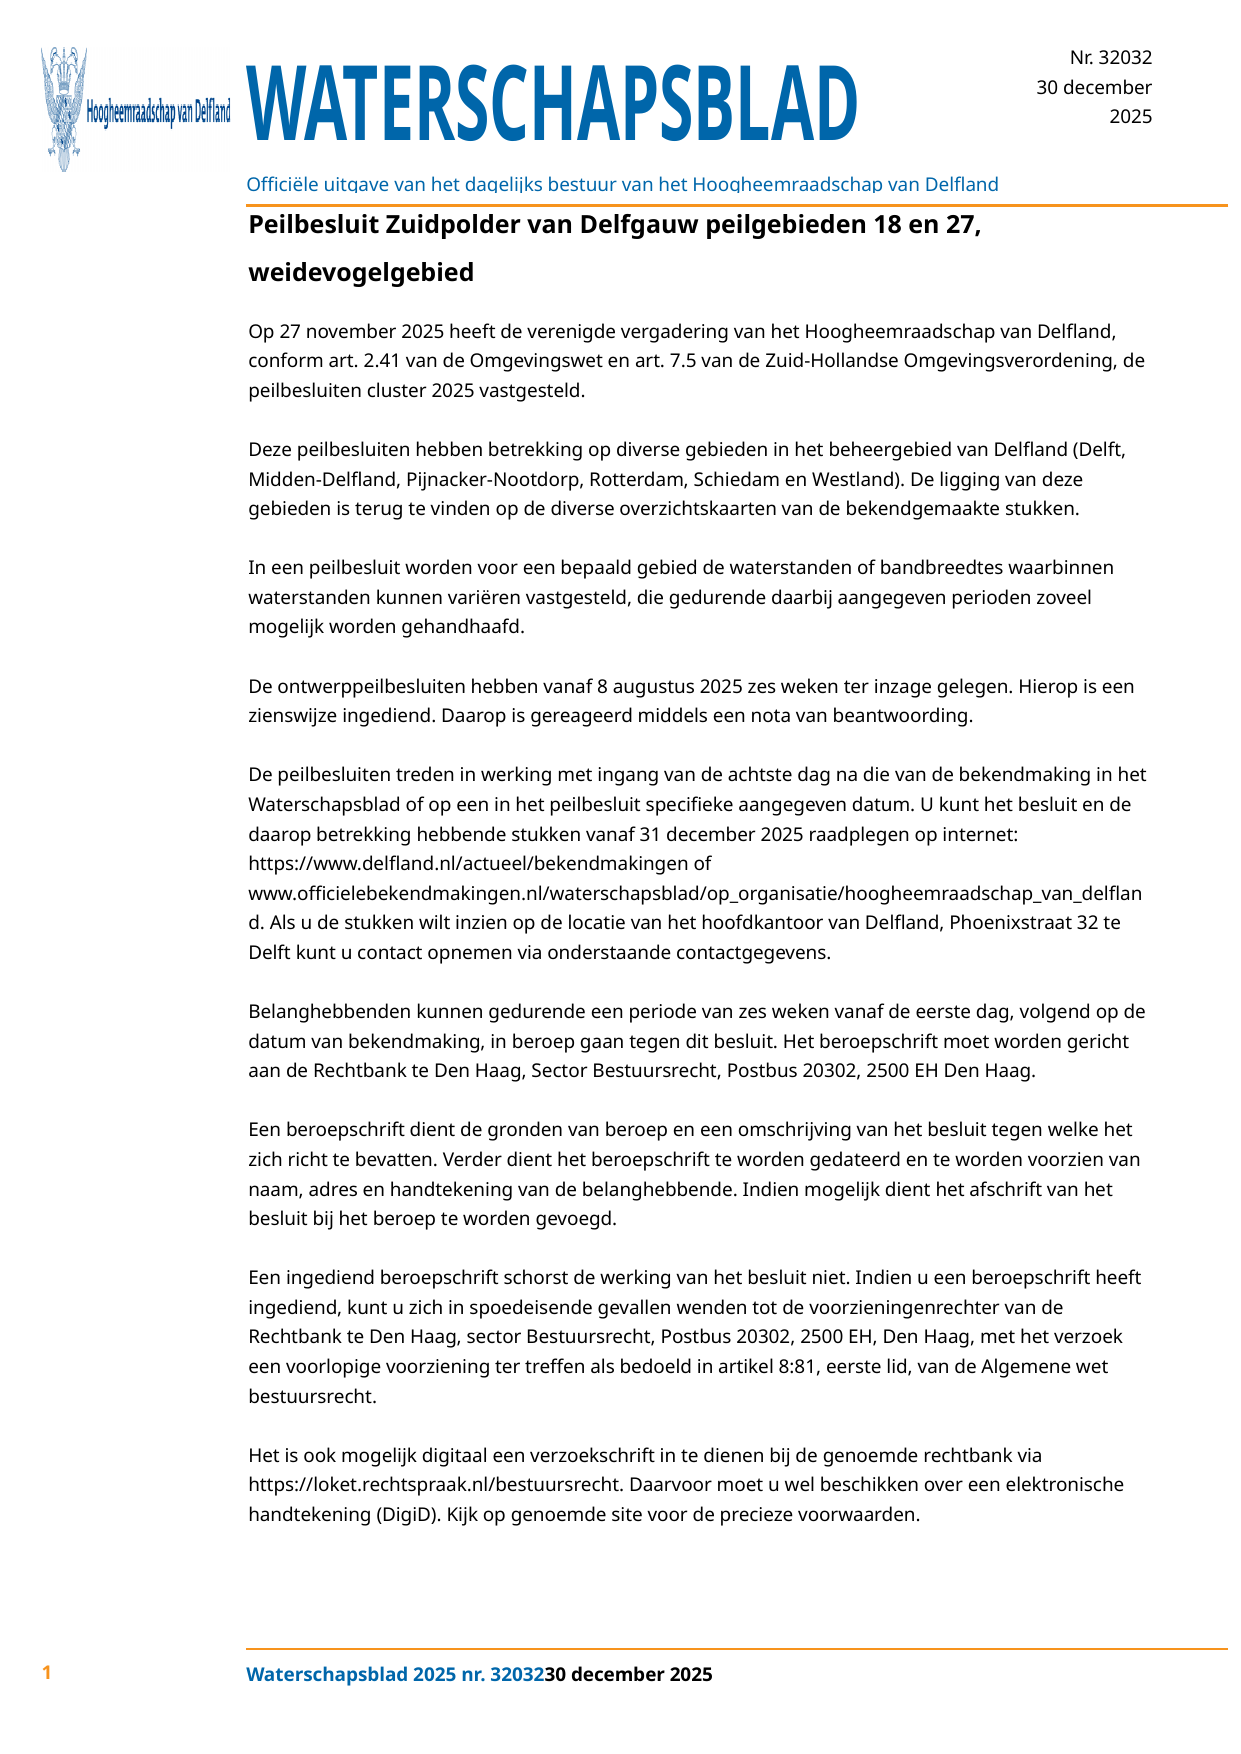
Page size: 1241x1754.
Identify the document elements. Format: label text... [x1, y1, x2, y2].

text De peilbesluiten treden in werking met ingang van de achtste dag na die van de bekendmaking in het Waterschapsblad of op een in het peilbesluit specifieke aangegeven datum. U kunt het besluit en de daarop betrekking hebbende stukken vanaf 31 december 2025 raadplegen op internet: https://www.delfland.nl/actueel/bekendmakingen of www.officielebekendmakingen.nl/waterschapsblad/op_organisatie/hoogheemraadschap_van_delfland. Als u de stukken wilt inzien op de locatie van het hoofdkantoor van Delfland, Phoenixstraat 32 te Delft kunt u contact opnemen via onderstaande contactgegevens. [248, 762, 1152, 965]
text Belanghebbenden kunnen gedurende een periode van zes weken vanaf de eerste dag, volgend op de datum van bekendmaking, in beroep gaan tegen dit besluit. Het beroepschrift moet worden gericht aan de Rechtbank te Den Haag, Sector Bestuursrecht, Postbus 20302, 2500 EH Den Haag. [248, 998, 1152, 1083]
text De ontwerppeilbesluiten hebben vanaf 8 augustus 2025 zes weken ter inzage gelegen. Hierop is een zienswijze ingediend. Daarop is gereageerd middels een nota van beantwoording. [248, 673, 1152, 728]
text Een beroepschrift dient de gronden van beroep en een omschrijving van het besluit tegen welke het zich richt te bevatten. Verder dient het beroepschrift te worden gedateerd en te worden voorzien van naam, adres en handtekening van de belanghebbende. Indien mogelijk dient het afschrift van het besluit bij het beroep te worden gevoegd. [248, 1117, 1152, 1231]
text Het is ook mogelijk digitaal een verzoekschrift in te dienen bij de genoemde rechtbank via https://loket.rechtspraak.nl/bestuursrecht. Daarvoor moet u wel beschikken over een elektronische handtekening (DigiD). Kijk op genoemde site voor de precieze voorwaarden. [248, 1442, 1152, 1527]
text Op 27 november 2025 heeft de verenigde vergadering van het Hoogheemraadschap van Delfland, conform art. 2.41 van de Omgevingswet en art. 7.5 van de Zuid-Hollandse Omgevingsverordening, de peilbesluiten cluster 2025 vastgesteld. [248, 318, 1152, 403]
picture [41, 47, 231, 172]
text Een ingediend beroepschrift schorst de werking van het besluit niet. Indien u een beroepschrift heeft ingediend, kunt u zich in spoedeisende gevallen wenden tot de voorzieningenrechter van de Rechtbank te Den Haag, sector Bestuursrecht, Postbus 20302, 2500 EH, Den Haag, met het verzoek een voorlopige voorziening ter treffen als bedoeld in artikel 8:81, eerste lid, van de Algemene wet bestuursrecht. [248, 1264, 1152, 1409]
text In een peilbesluit worden voor een bepaald gebied de waterstanden of bandbreedtes waarbinnen waterstanden kunnen variëren vastgesteld, die gedurende daarbij aangegeven perioden zoveel mogelijk worden gehandhaafd. [248, 554, 1152, 639]
text Peilbesluit Zuidpolder van Delfgauw peilgebieden 18 en 27, weidevogelgebied [248, 207, 1152, 288]
text Deze peilbesluiten hebben betrekking op diverse gebieden in het beheergebied van Delfland (Delft, Midden-Delfland, Pijnacker-Nootdorp, Rotterdam, Schiedam en Westland). De ligging van deze gebieden is terug te vinden op de diverse overzichtskaarten van de bekendgemaakte stukken. [248, 436, 1152, 521]
